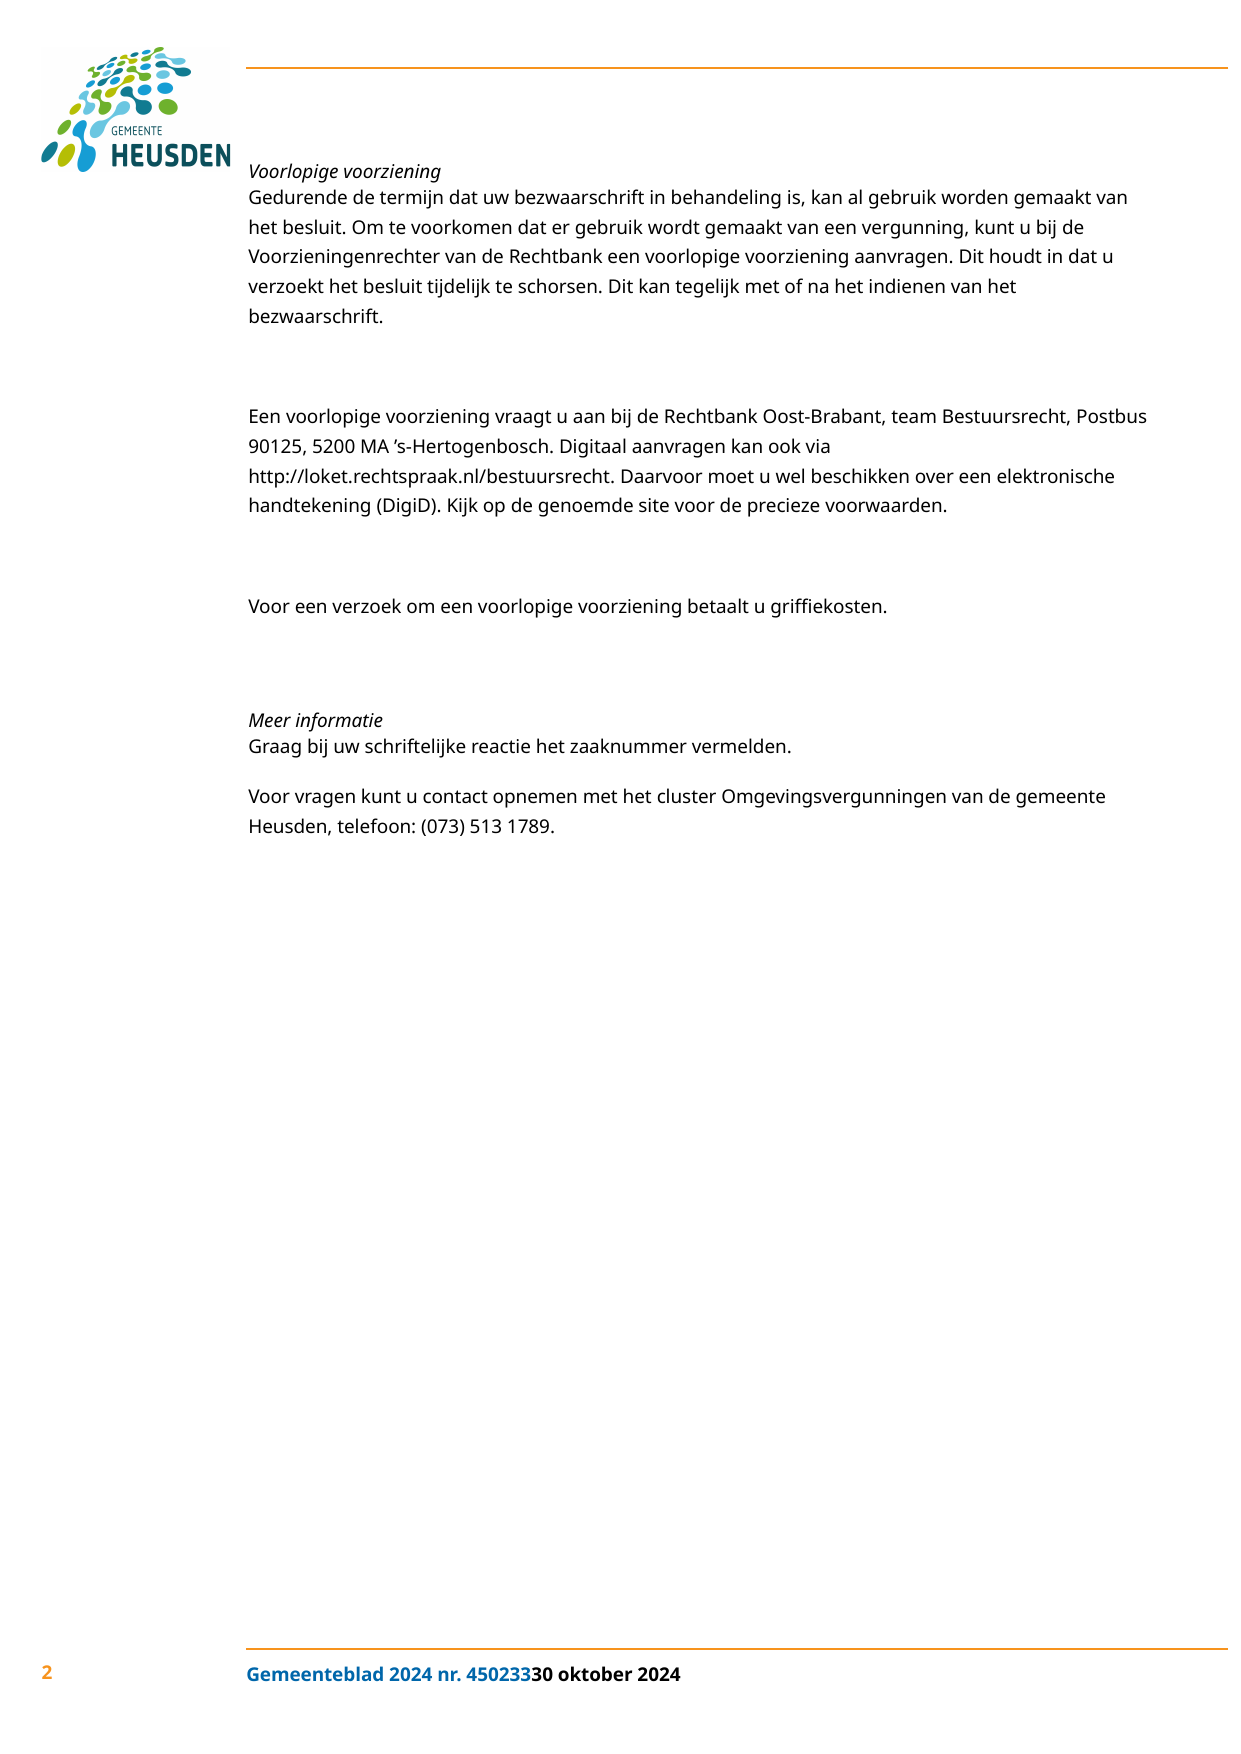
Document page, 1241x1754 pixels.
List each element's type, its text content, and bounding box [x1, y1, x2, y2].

picture [41, 47, 231, 172]
text Gedurende de termijn dat uw bezwaarschrift in behandeling is, kan al gebruik worden gemaakt van het besluit. Om te voorkomen dat er gebruik wordt gemaakt van een vergunning, kunt u bij de Voorzieningenrechter van de Rechtbank een voorlopige voorziening aanvragen. Dit houdt in dat u verzoekt het besluit tijdelijk te schorsen. Dit kan tegelijk met of na het indienen van het bezwaarschrift. [248, 184, 1152, 328]
text Voor vragen kunt u contact opnemen met het cluster Omgevingsvergunningen van de gemeente Heusden, telefoon: (073) 513 1789. [248, 784, 1152, 839]
text Een voorlopige voorziening vraagt u aan bij de Rechtbank Oost-Brabant, team Bestuursrecht, Postbus 90125, 5200 MA ’s-Hertogenbosch. Digitaal aanvragen kan ook via http://loket.rechtspraak.nl/bestuursrecht. Daarvoor moet u wel beschikken over een elektronische handtekening (DigiD). Kijk op de genoemde site voor de precieze voorwaarden. [248, 404, 1152, 518]
text Meer informatie [248, 708, 1152, 733]
text Graag bij uw schriftelijke reactie het zaaknummer vermelden. [248, 733, 1152, 759]
text Voor een verzoek om een voorlopige voorziening betaalt u griffiekosten. [248, 593, 1152, 619]
text Voorlopige voorziening [248, 159, 1152, 184]
